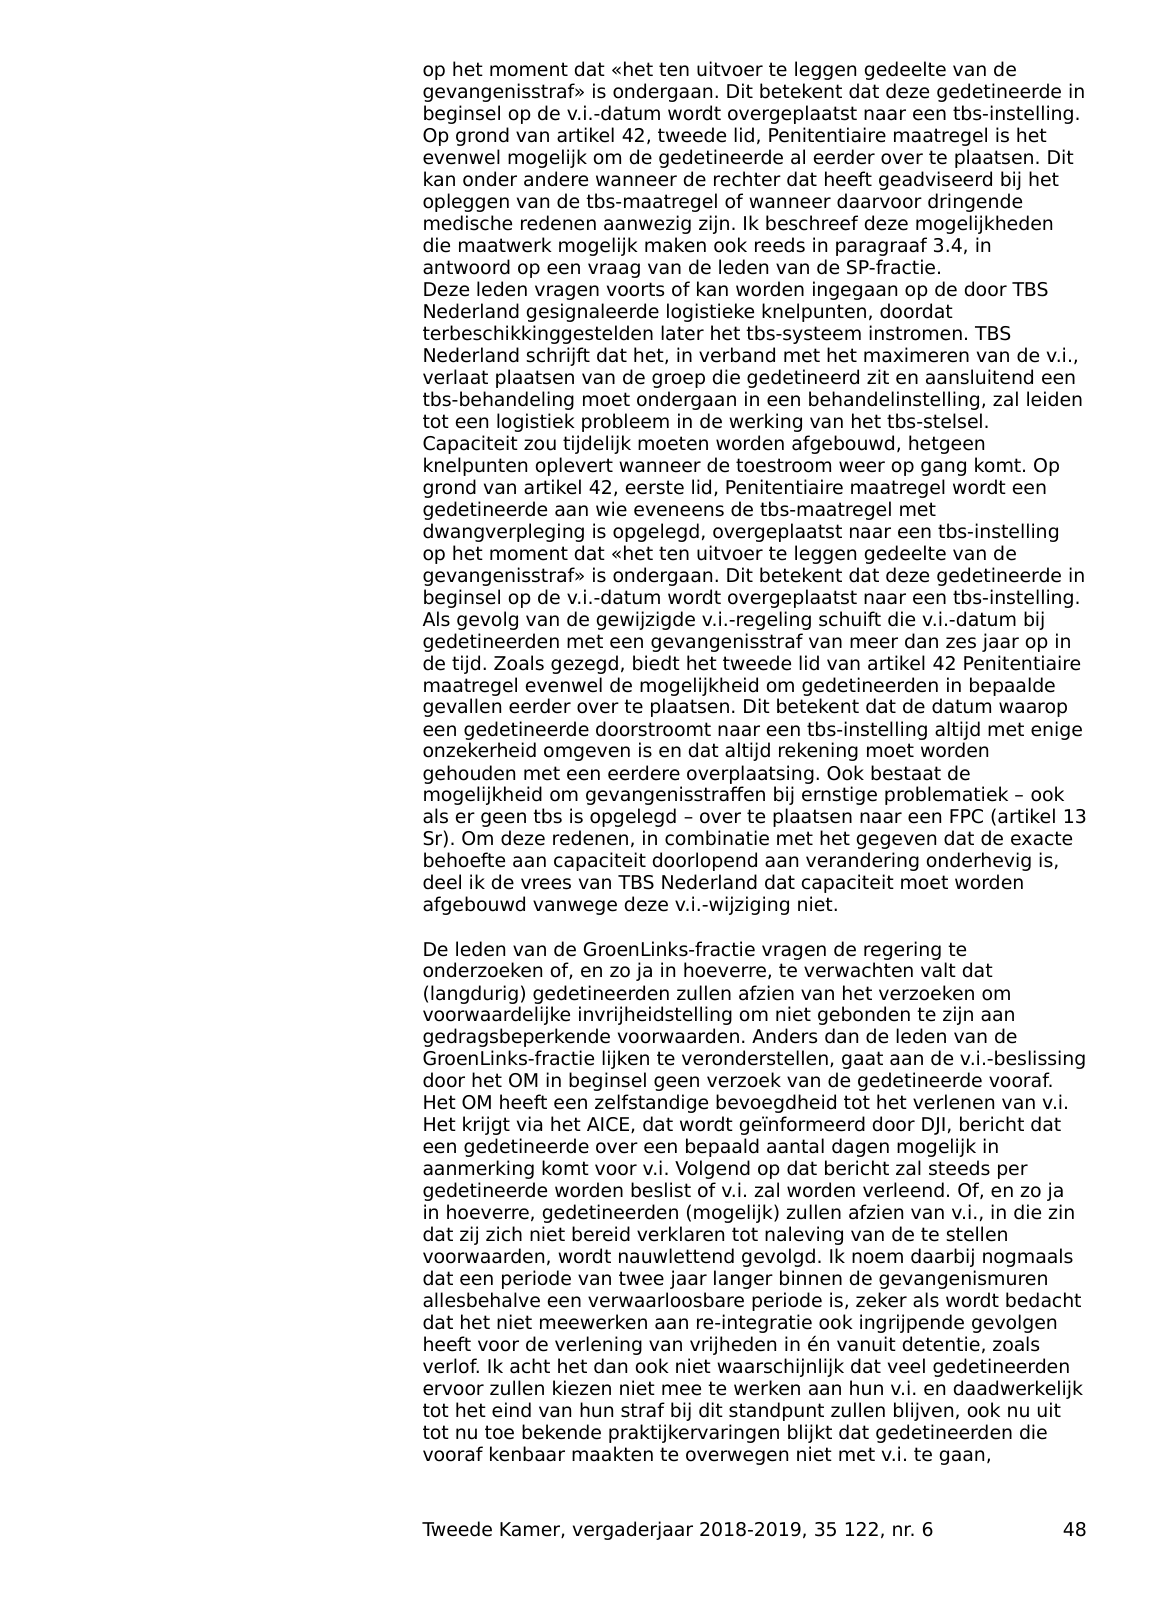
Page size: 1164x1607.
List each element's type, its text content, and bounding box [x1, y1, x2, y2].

text op het moment dat «het ten uitvoer te leggen gedeelte van de gevangenisstraf» is ondergaan. Dit betekent dat deze gedetineerde in beginsel op de v.i.-datum wordt overgeplaatst naar een tbs-instelling. Op grond van artikel 42, tweede lid, Penitentiaire maatregel is het evenwel mogelijk om de gedetineerde al eerder over te plaatsen. Dit kan onder andere wanneer de rechter dat heeft geadviseerd bij het opleggen van de tbs-maatregel of wanneer daarvoor dringende medische redenen aanwezig zijn. Ik beschreef deze mogelijkheden die maatwerk mogelijk maken ook reeds in paragraaf 3.4, in antwoord op een vraag van de leden van de SP-fractie. [422, 59, 1087, 279]
text De leden van de GroenLinks-fractie vragen de regering te onderzoeken of, en zo ja in hoeverre, te verwachten valt dat (langdurig) gedetineerden zullen afzien van het verzoeken om voorwaardelijke invrijheidstelling om niet gebonden te zijn aan gedragsbeperkende voorwaarden. Anders dan de leden van de GroenLinks-fractie lijken te veronderstellen, gaat aan de v.i.-beslissing door het OM in beginsel geen verzoek van de gedetineerde vooraf. Het OM heeft een zelfstandige bevoegdheid tot het verlenen van v.i. Het krijgt via het AICE, dat wordt geïnformeerd door DJI, bericht dat een gedetineerde over een bepaald aantal dagen mogelijk in aanmerking komt voor v.i. Volgend op dat bericht zal steeds per gedetineerde worden beslist of v.i. zal worden verleend. Of, en zo ja in hoeverre, gedetineerden (mogelijk) zullen afzien van v.i., in die zin dat zij zich niet bereid verklaren tot naleving van de te stellen voorwaarden, wordt nauwlettend gevolgd. Ik noem daarbij nogmaals dat een periode van twee jaar langer binnen de gevangenismuren allesbehalve een verwaarloosbare periode is, zeker als wordt bedacht dat het niet meewerken aan re-integratie ook ingrijpende gevolgen heeft voor de verlening van vrijheden in én vanuit detentie, zoals verlof. Ik acht het dan ook niet waarschijnlijk dat veel gedetineerden ervoor zullen kiezen niet mee te werken aan hun v.i. en daadwerkelijk tot het eind van hun straf bij dit standpunt zullen blijven, ook nu uit tot nu toe bekende praktijkervaringen blijkt dat gedetineerden die vooraf kenbaar maakten te overwegen niet met v.i. te gaan, [422, 938, 1087, 1466]
text Deze leden vragen voorts of kan worden ingegaan op de door TBS Nederland gesignaleerde logistieke knelpunten, doordat terbeschikkinggestelden later het tbs-systeem instromen. TBS Nederland schrijft dat het, in verband met het maximeren van de v.i., verlaat plaatsen van de groep die gedetineerd zit en aansluitend een tbs-behandeling moet ondergaan in een behandelinstelling, zal leiden tot een logistiek probleem in de werking van het tbs-stelsel. Capaciteit zou tijdelijk moeten worden afgebouwd, hetgeen knelpunten oplevert wanneer de toestroom weer op gang komt. Op grond van artikel 42, eerste lid, Penitentiaire maatregel wordt een gedetineerde aan wie eveneens de tbs-maatregel met dwangverpleging is opgelegd, overgeplaatst naar een tbs-instelling op het moment dat «het ten uitvoer te leggen gedeelte van de gevangenisstraf» is ondergaan. Dit betekent dat deze gedetineerde in beginsel op de v.i.-datum wordt overgeplaatst naar een tbs-instelling. Als gevolg van de gewijzigde v.i.-regeling schuift die v.i.-datum bij gedetineerden met een gevangenisstraf van meer dan zes jaar op in de tijd. Zoals gezegd, biedt het tweede lid van artikel 42 Penitentiaire maatregel evenwel de mogelijkheid om gedetineerden in bepaalde gevallen eerder over te plaatsen. Dit betekent dat de datum waarop een gedetineerde doorstroomt naar een tbs-instelling altijd met enige onzekerheid omgeven is en dat altijd rekening moet worden gehouden met een eerdere overplaatsing. Ook bestaat de mogelijkheid om gevangenisstraffen bij ernstige problematiek – ook als er geen tbs is opgelegd – over te plaatsen naar een FPC (artikel 13 Sr). Om deze redenen, in combinatie met het gegeven dat de exacte behoefte aan capaciteit doorlopend aan verandering onderhevig is, deel ik de vrees van TBS Nederland dat capaciteit moet worden afgebouwd vanwege deze v.i.-wijziging niet. [422, 279, 1087, 916]
